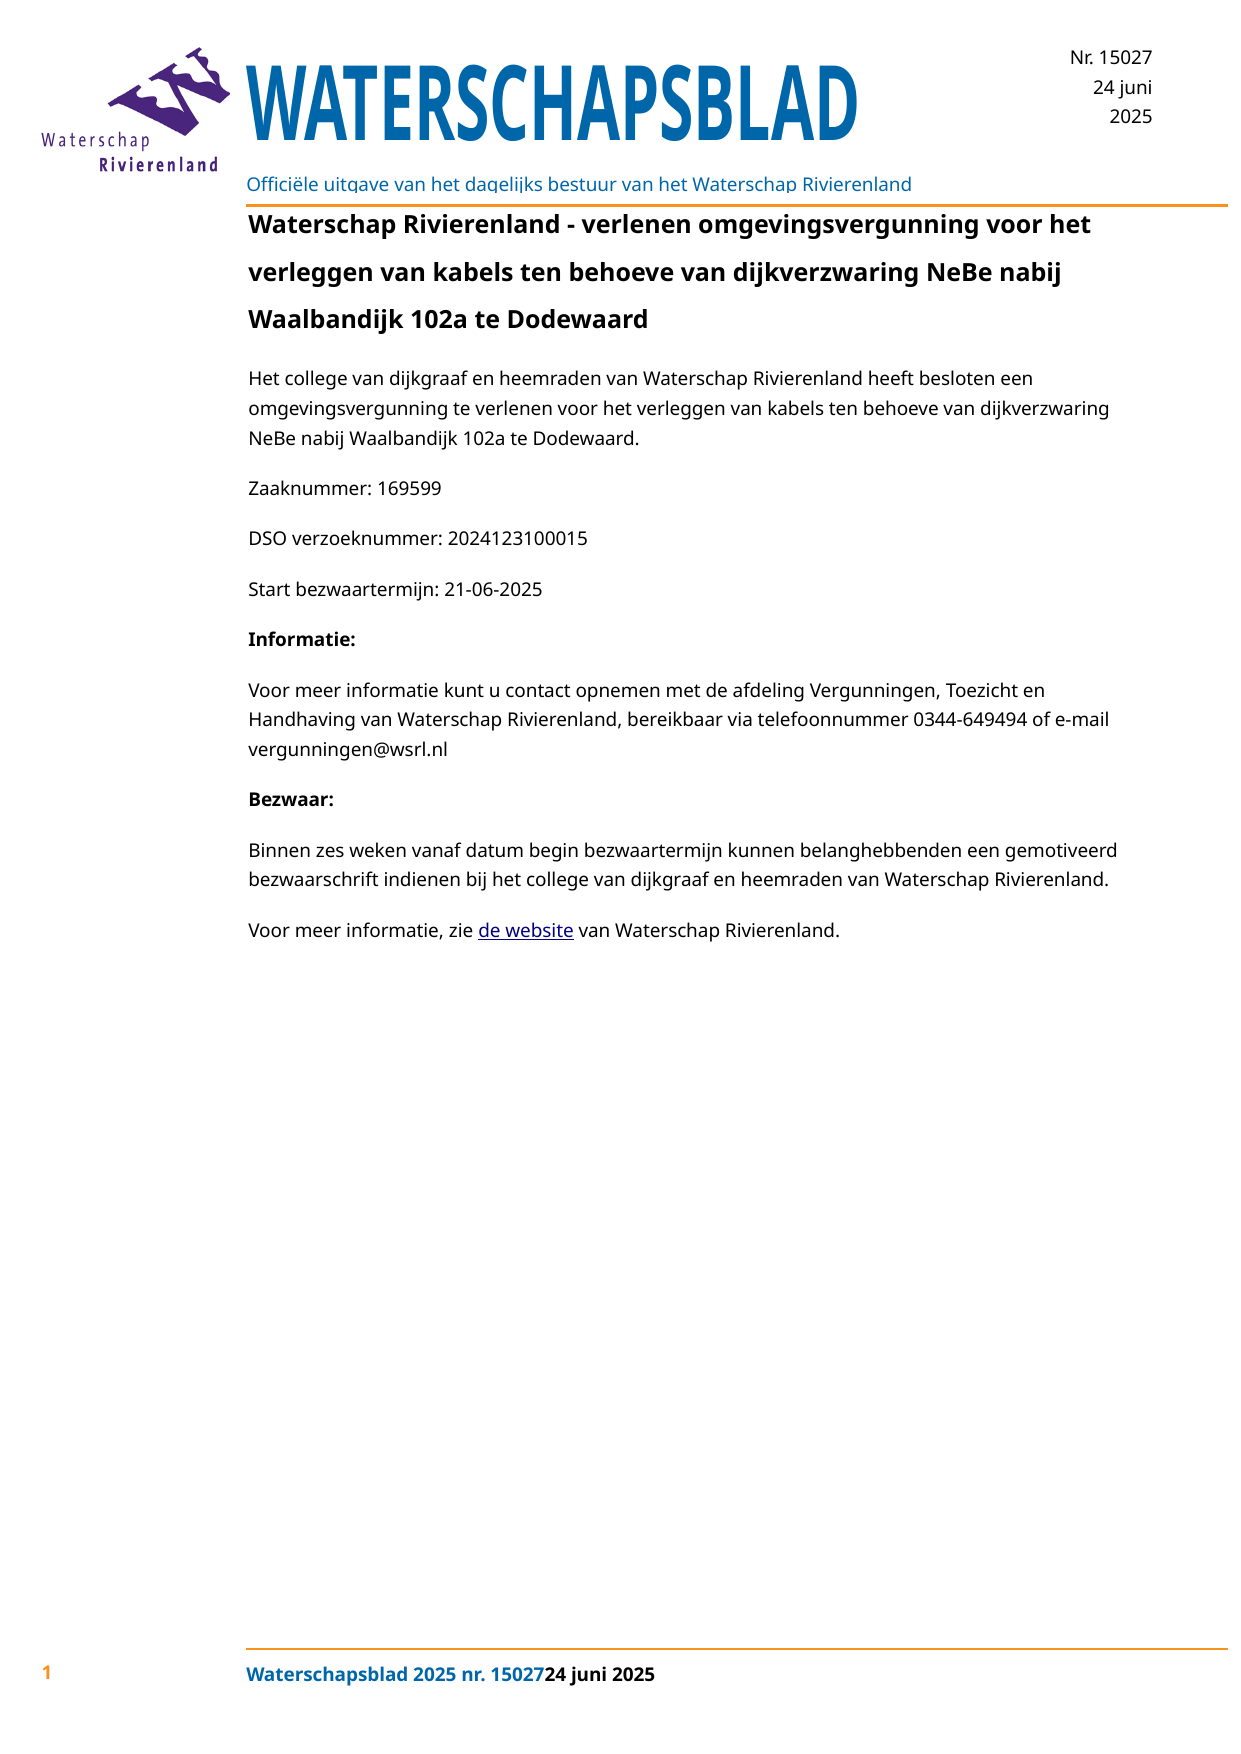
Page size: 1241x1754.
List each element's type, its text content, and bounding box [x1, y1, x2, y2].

text Waterschap Rivierenland - verlenen omgevingsvergunning voor het verleggen van kabels ten behoeve van dijkverzwaring NeBe nabij Waalbandijk 102a te Dodewaard [248, 207, 1152, 336]
text Start bezwaartermijn: 21-06-2025 [248, 576, 1152, 602]
text DSO verzoeknummer: 2024123100015 [248, 526, 1152, 551]
text Informatie: [248, 626, 1152, 652]
text Voor meer informatie, zie de website van Waterschap Rivierenland. [248, 917, 1152, 942]
picture [41, 47, 231, 172]
text Voor meer informatie kunt u contact opnemen met de afdeling Vergunningen, Toezicht en Handhaving van Waterschap Rivierenland, bereikbaar via telefoonnummer 0344-649494 of e-mail vergunningen@wsrl.nl [248, 677, 1152, 762]
text Bezwaar: [248, 786, 1152, 812]
text Zaaknummer: 169599 [248, 475, 1152, 501]
text Het college van dijkgraaf en heemraden van Waterschap Rivierenland heeft besloten een omgevingsvergunning te verlenen voor het verleggen van kabels ten behoeve van dijkverzwaring NeBe nabij Waalbandijk 102a te Dodewaard. [248, 366, 1152, 450]
text Binnen zes weken vanaf datum begin bezwaartermijn kunnen belanghebbenden een gemotiveerd bezwaarschrift indienen bij het college van dijkgraaf en heemraden van Waterschap Rivierenland. [248, 837, 1152, 892]
